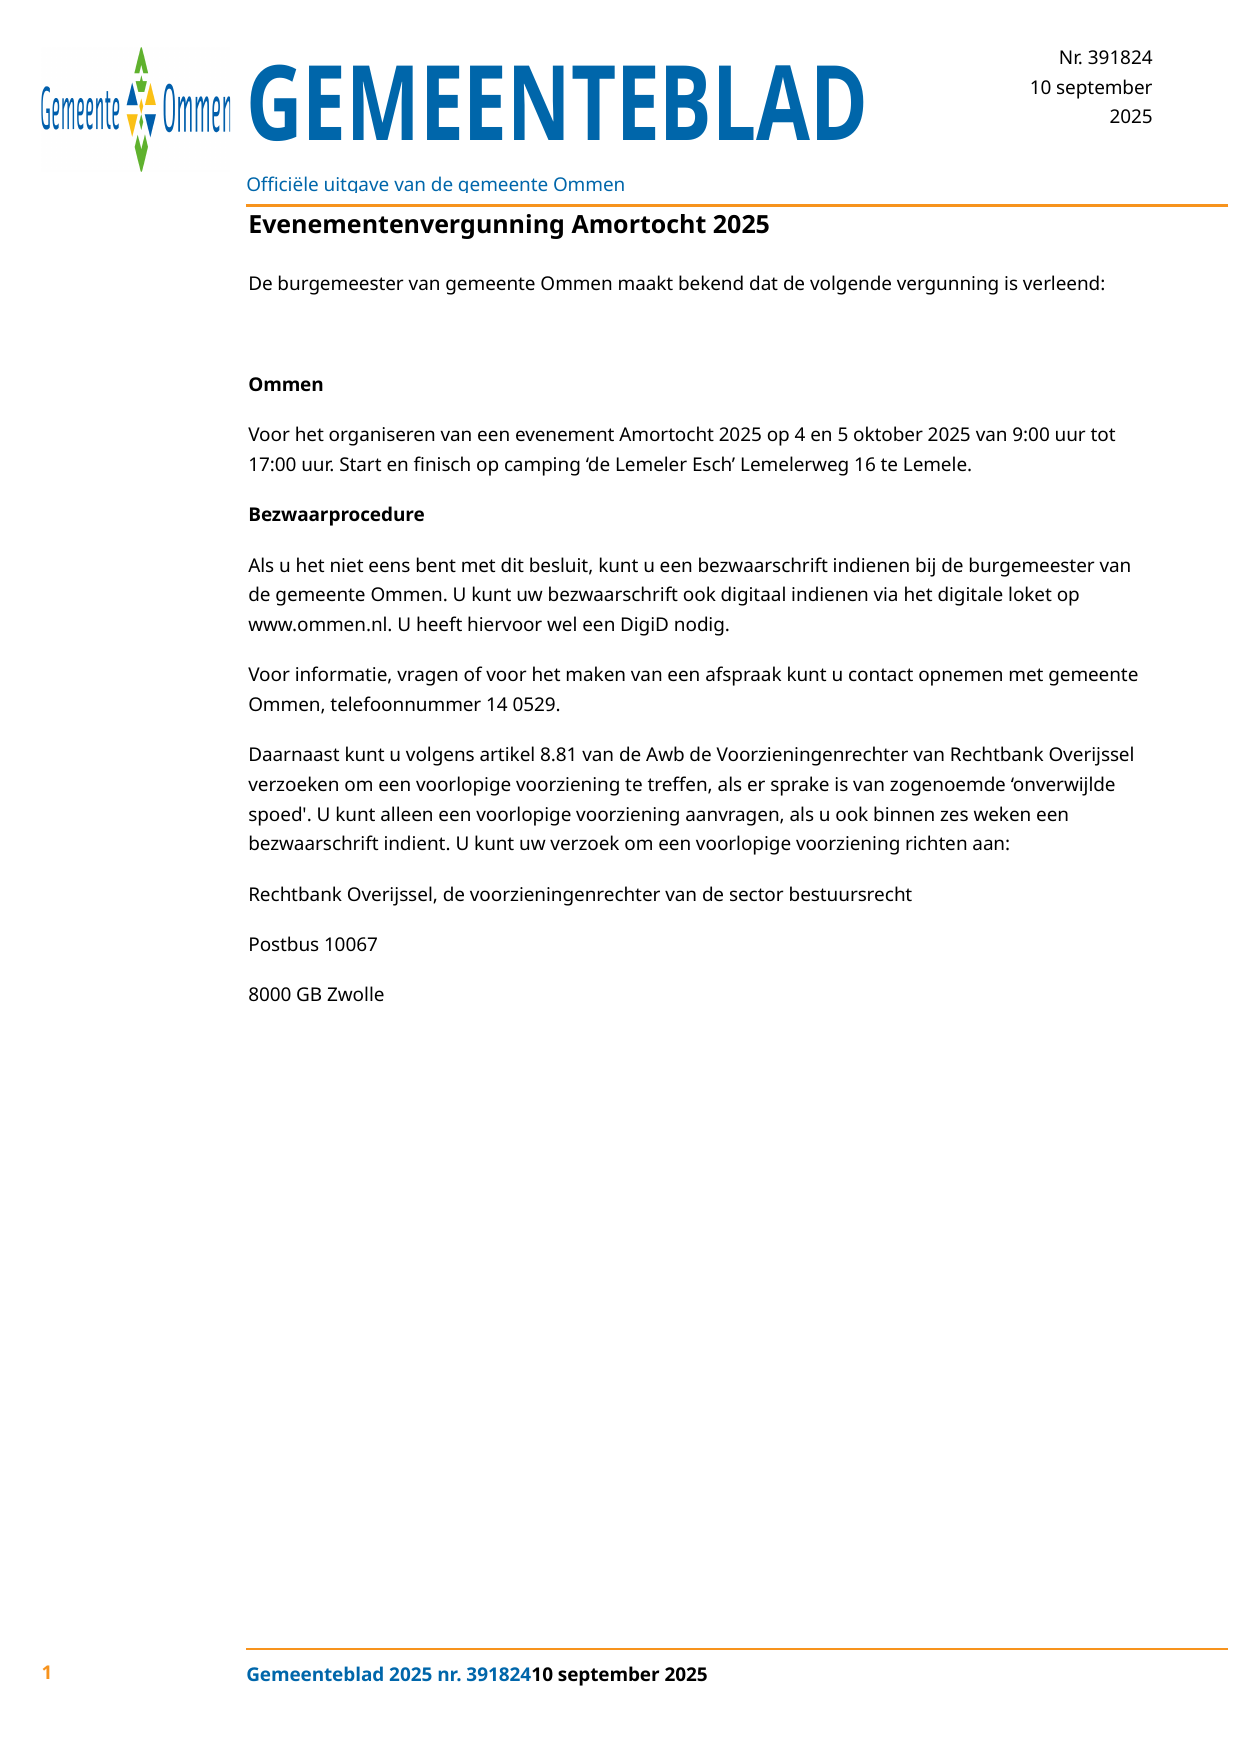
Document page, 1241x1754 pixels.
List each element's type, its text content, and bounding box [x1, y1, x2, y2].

text Voor het organiseren van een evenement Amortocht 2025 op 4 en 5 oktober 2025 van 9:00 uur tot 17:00 uur. Start en finisch op camping ‘de Lemeler Esch’ Lemelerweg 16 te Lemele. [248, 422, 1152, 477]
text Als u het niet eens bent met dit besluit, kunt u een bezwaarschrift indienen bij de burgemeester van de gemeente Ommen. U kunt uw bezwaarschrift ook digitaal indienen via het digitale loket op www.ommen.nl. U heeft hiervoor wel een DigiD nodig. [248, 552, 1152, 637]
text Bezwaarprocedure [248, 502, 1152, 527]
text Voor informatie, vragen of voor het maken van een afspraak kunt u contact opnemen met gemeente Ommen, telefoonnummer 14 0529. [248, 662, 1152, 717]
picture [41, 47, 231, 172]
text Postbus 10067 [248, 931, 1152, 957]
text Evenementenvergunning Amortocht 2025 [248, 207, 1152, 241]
text Ommen [248, 371, 1152, 397]
text Daarnaast kunt u volgens artikel 8.81 van de Awb de Voorzieningenrechter van Rechtbank Overijssel verzoeken om een voorlopige voorziening te treffen, als er sprake is van zogenoemde ‘onverwijlde spoed'. U kunt alleen een voorlopige voorziening aanvragen, als u ook binnen zes weken een bezwaarschrift indient. U kunt uw verzoek om een voorlopige voorziening richten aan: [248, 742, 1152, 856]
text Rechtbank Overijssel, de voorzieningenrechter van de sector bestuursrecht [248, 881, 1152, 906]
text De burgemeester van gemeente Ommen maakt bekend dat de volgende vergunning is verleend: [248, 270, 1152, 296]
text 8000 GB Zwolle [248, 982, 1152, 1007]
